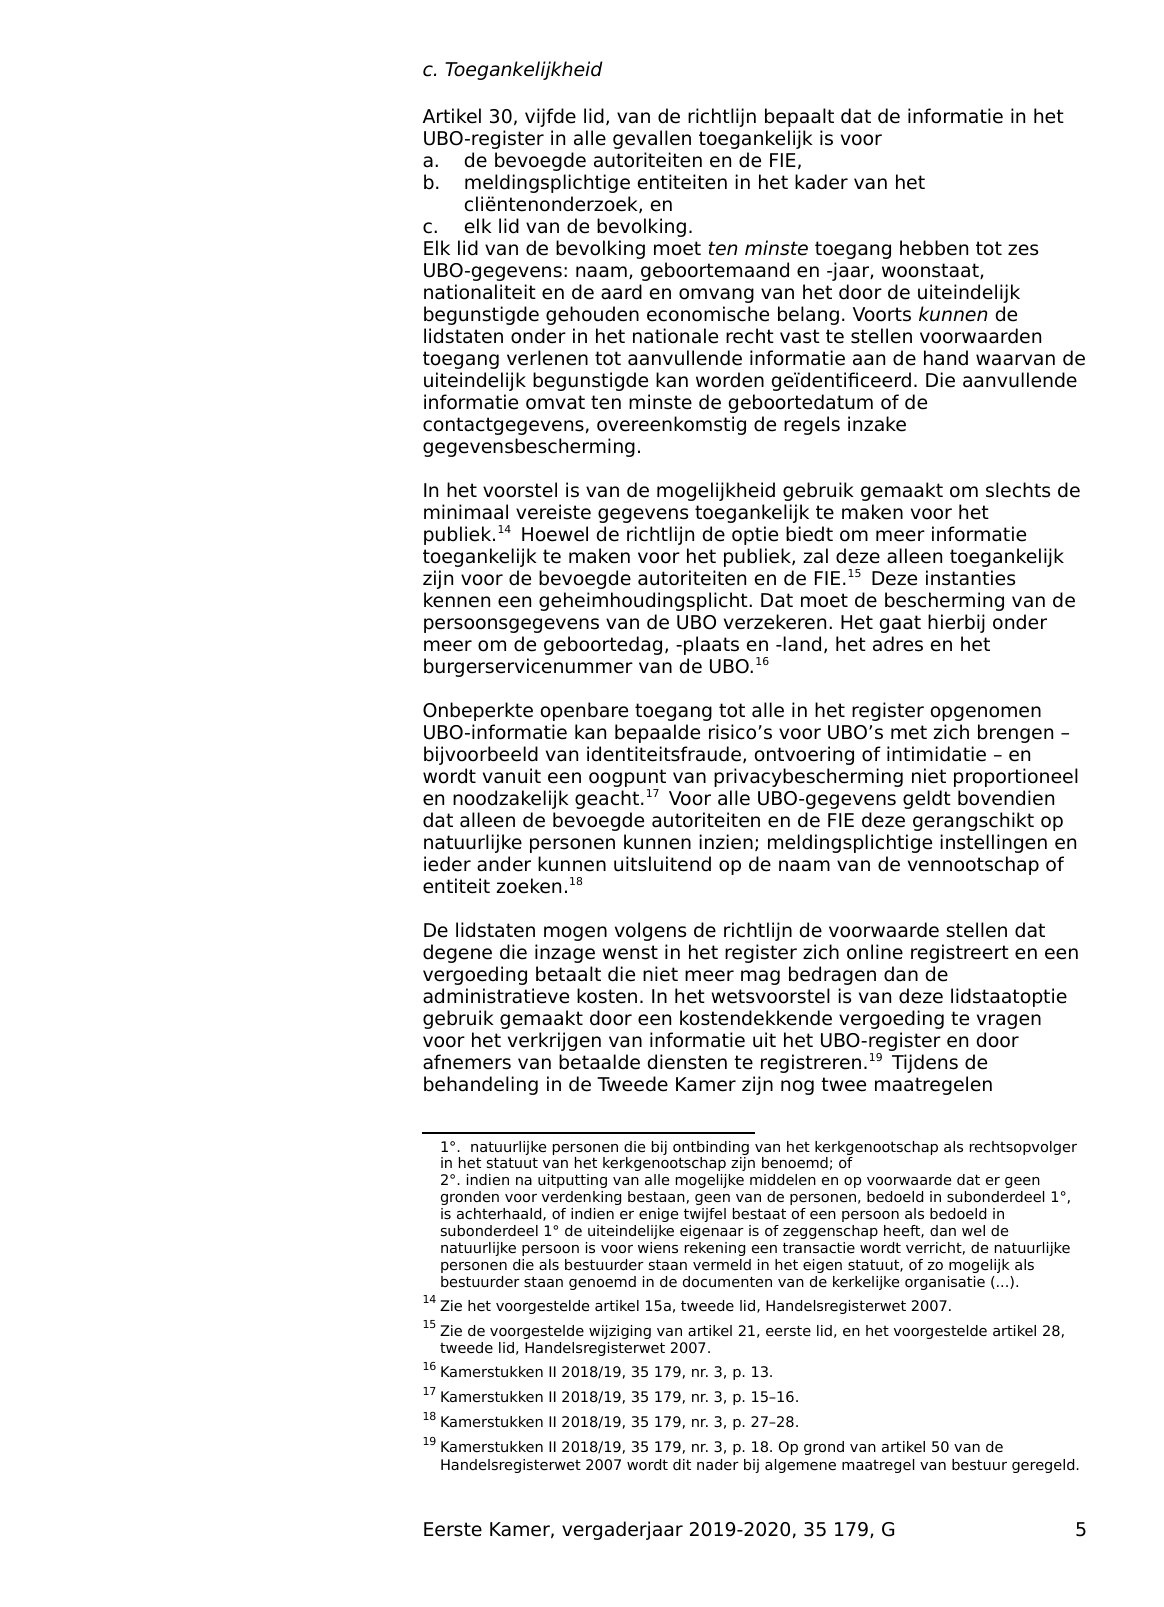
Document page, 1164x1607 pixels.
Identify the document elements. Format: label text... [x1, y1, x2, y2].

text 2°. indien na uitputting van alle mogelijke middelen en op voorwaarde dat er geen gronden voor verdenking bestaan, geen van de personen, bedoeld in subonderdeel 1°, is achterhaald, of indien er enige twijfel bestaat of een persoon als bedoeld in subonderdeel 1° de uiteindelijke eigenaar is of zeggenschap heeft, dan wel de natuurlijke persoon is voor wiens rekening een transactie wordt verricht, de natuurlijke personen die als bestuurder staan vermeld in het eigen statuut, of zo mogelijk als bestuurder staan genoemd in de documenten van de kerkelijke organisatie (...). [440, 1172, 1087, 1291]
text In het voorstel is van de mogelijkheid gebruik gemaakt om slechts de minimaal vereiste gegevens toegankelijk te maken voor het publiek. Hoewel de richtlijn de optie biedt om meer informatie toegankelijk te maken voor het publiek, zal deze alleen toegankelijk zijn voor de bevoegde autoriteiten en de FIE. Deze instanties kennen een geheimhoudingsplicht. Dat moet de bescherming van de persoonsgegevens van de UBO verzekeren. Het gaat hierbij onder meer om de geboortedag, -plaats en -land, het adres en het burgerservicenummer van de UBO. [422, 480, 1087, 678]
text Kamerstukken II 2018/19, 35 179, nr. 3, p. 13. [422, 1360, 1087, 1382]
text Kamerstukken II 2018/19, 35 179, nr. 3, p. 27–28. [422, 1410, 1087, 1432]
text a. de bevoegde autoriteiten en de FIE, [422, 150, 1087, 172]
text Kamerstukken II 2018/19, 35 179, nr. 3, p. 18. Op grond van artikel 50 van de Handelsregisterwet 2007 wordt dit nader bij algemene maatregel van bestuur geregeld. [422, 1435, 1087, 1474]
text Zie de voorgestelde wijziging van artikel 21, eerste lid, en het voorgestelde artikel 28, tweede lid, Handelsregisterwet 2007. [422, 1318, 1087, 1357]
text c. elk lid van de bevolking. [422, 216, 1087, 238]
text Elk lid van de bevolking moet ten minste toegang hebben tot zes UBO-gegevens: naam, geboortemaand en -jaar, woonstaat, nationaliteit en de aard en omvang van het door de uiteindelijk begunstigde gehouden economische belang. Voorts kunnen de lidstaten onder in het nationale recht vast te stellen voorwaarden toegang verlenen tot aanvullende informatie aan de hand waarvan de uiteindelijk begunstigde kan worden geïdentificeerd. Die aanvullende informatie omvat ten minste de geboortedatum of de contactgegevens, overeenkomstig de regels inzake gegevensbescherming. [422, 238, 1087, 458]
text De lidstaten mogen volgens de richtlijn de voorwaarde stellen dat degene die inzage wenst in het register zich online registreert en een vergoeding betaalt die niet meer mag bedragen dan de administratieve kosten. In het wetsvoorstel is van deze lidstaatoptie gebruik gemaakt door een kostendekkende vergoeding te vragen voor het verkrijgen van informatie uit het UBO-register en door afnemers van betaalde diensten te registreren. Tijdens de behandeling in de Tweede Kamer zijn nog twee maatregelen [422, 920, 1087, 1096]
text b. meldingsplichtige entiteiten in het kader van het cliëntenonderzoek, en [422, 172, 1087, 216]
text Artikel 30, vijfde lid, van de richtlijn bepaalt dat de informatie in het UBO-register in alle gevallen toegankelijk is voor [422, 106, 1087, 150]
subtitle c. Toegankelijkheid [422, 59, 1087, 81]
text Onbeperkte openbare toegang tot alle in het register opgenomen UBO-informatie kan bepaalde risico’s voor UBO’s met zich brengen – bijvoorbeeld van identiteitsfraude, ontvoering of intimidatie – en wordt vanuit een oogpunt van privacybescherming niet proportioneel en noodzakelijk geacht. Voor alle UBO-gegevens geldt bovendien dat alleen de bevoegde autoriteiten en de FIE deze gerangschikt op natuurlijke personen kunnen inzien; meldingsplichtige instellingen en ieder ander kunnen uitsluitend op de naam van de vennootschap of entiteit zoeken. [422, 700, 1087, 898]
text Kamerstukken II 2018/19, 35 179, nr. 3, p. 15–16. [422, 1385, 1087, 1407]
text 1°. natuurlijke personen die bij ontbinding van het kerkgenootschap als rechtsopvolger in het statuut van het kerkgenootschap zijn benoemd; of [440, 1139, 1087, 1172]
text Zie het voorgestelde artikel 15a, tweede lid, Handelsregisterwet 2007. [422, 1293, 1087, 1316]
